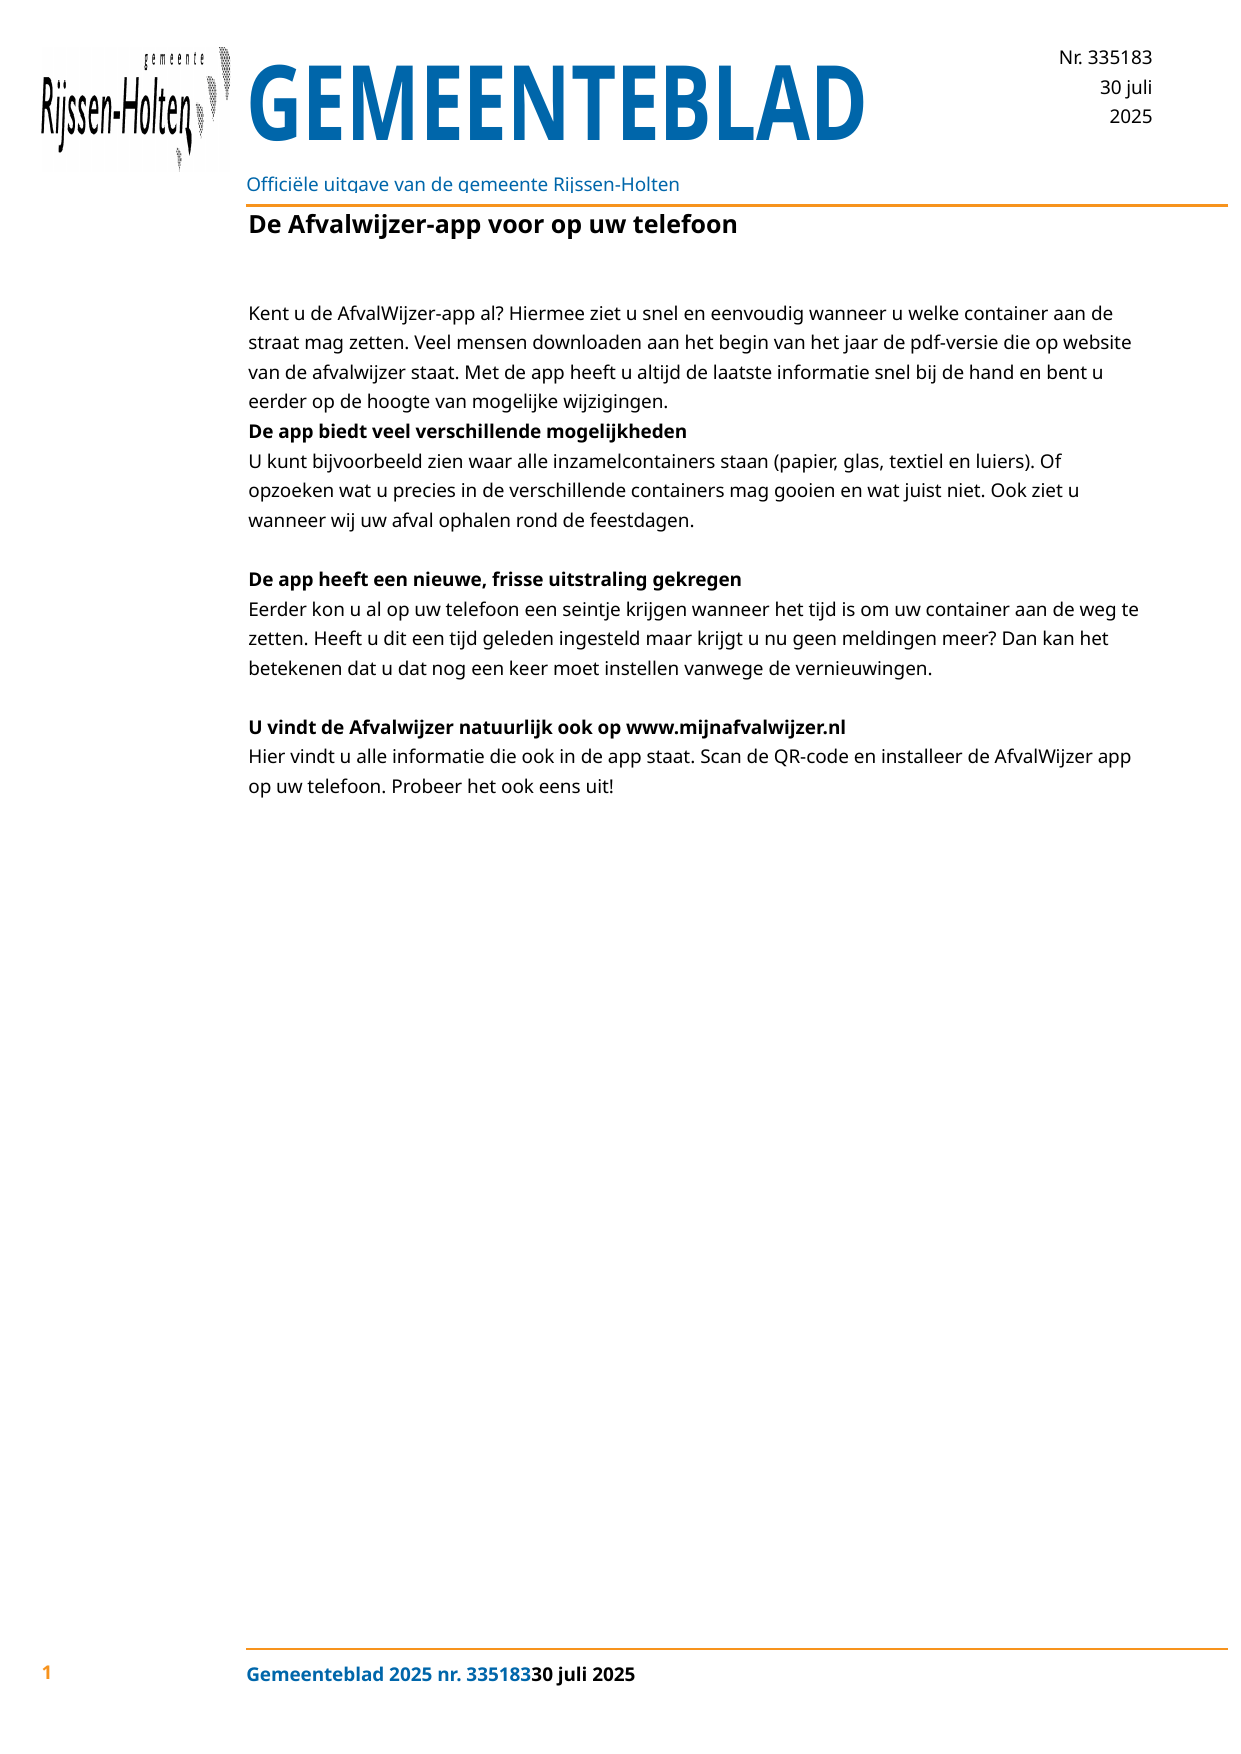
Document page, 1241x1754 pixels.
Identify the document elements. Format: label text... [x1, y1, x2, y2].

text Kent u de AfvalWijzer-app al? Hiermee ziet u snel en eenvoudig wanneer u welke container aan de straat mag zetten. Veel mensen downloaden aan het begin van het jaar de pdf-versie die op website van de afvalwijzer staat. Met de app heeft u altijd de laatste informatie snel bij de hand en bent u eerder op de hoogte van mogelijke wijzigingen. [248, 300, 1152, 414]
text De app biedt veel verschillende mogelijkheden [248, 418, 1152, 444]
text U vindt de Afvalwijzer natuurlijk ook op www.mijnafvalwijzer.nl [248, 714, 1152, 740]
picture [41, 47, 231, 172]
text De app heeft een nieuwe, frisse uitstraling gekregen [248, 566, 1152, 592]
text De Afvalwijzer-app voor op uw telefoon [248, 207, 1152, 241]
text Hier vindt u alle informatie die ook in de app staat. Scan de QR-code en installeer de AfvalWijzer app op uw telefoon. Probeer het ook eens uit! [248, 744, 1152, 799]
text Eerder kon u al op uw telefoon een seintje krijgen wanneer het tijd is om uw container aan de weg te zetten. Heeft u dit een tijd geleden ingesteld maar krijgt u nu geen meldingen meer? Dan kan het betekenen dat u dat nog een keer moet instellen vanwege de vernieuwingen. [248, 596, 1152, 681]
text U kunt bijvoorbeeld zien waar alle inzamelcontainers staan (papier, glas, textiel en luiers). Of opzoeken wat u precies in de verschillende containers mag gooien en wat juist niet. Ook ziet u wanneer wij uw afval ophalen rond de feestdagen. [248, 448, 1152, 533]
